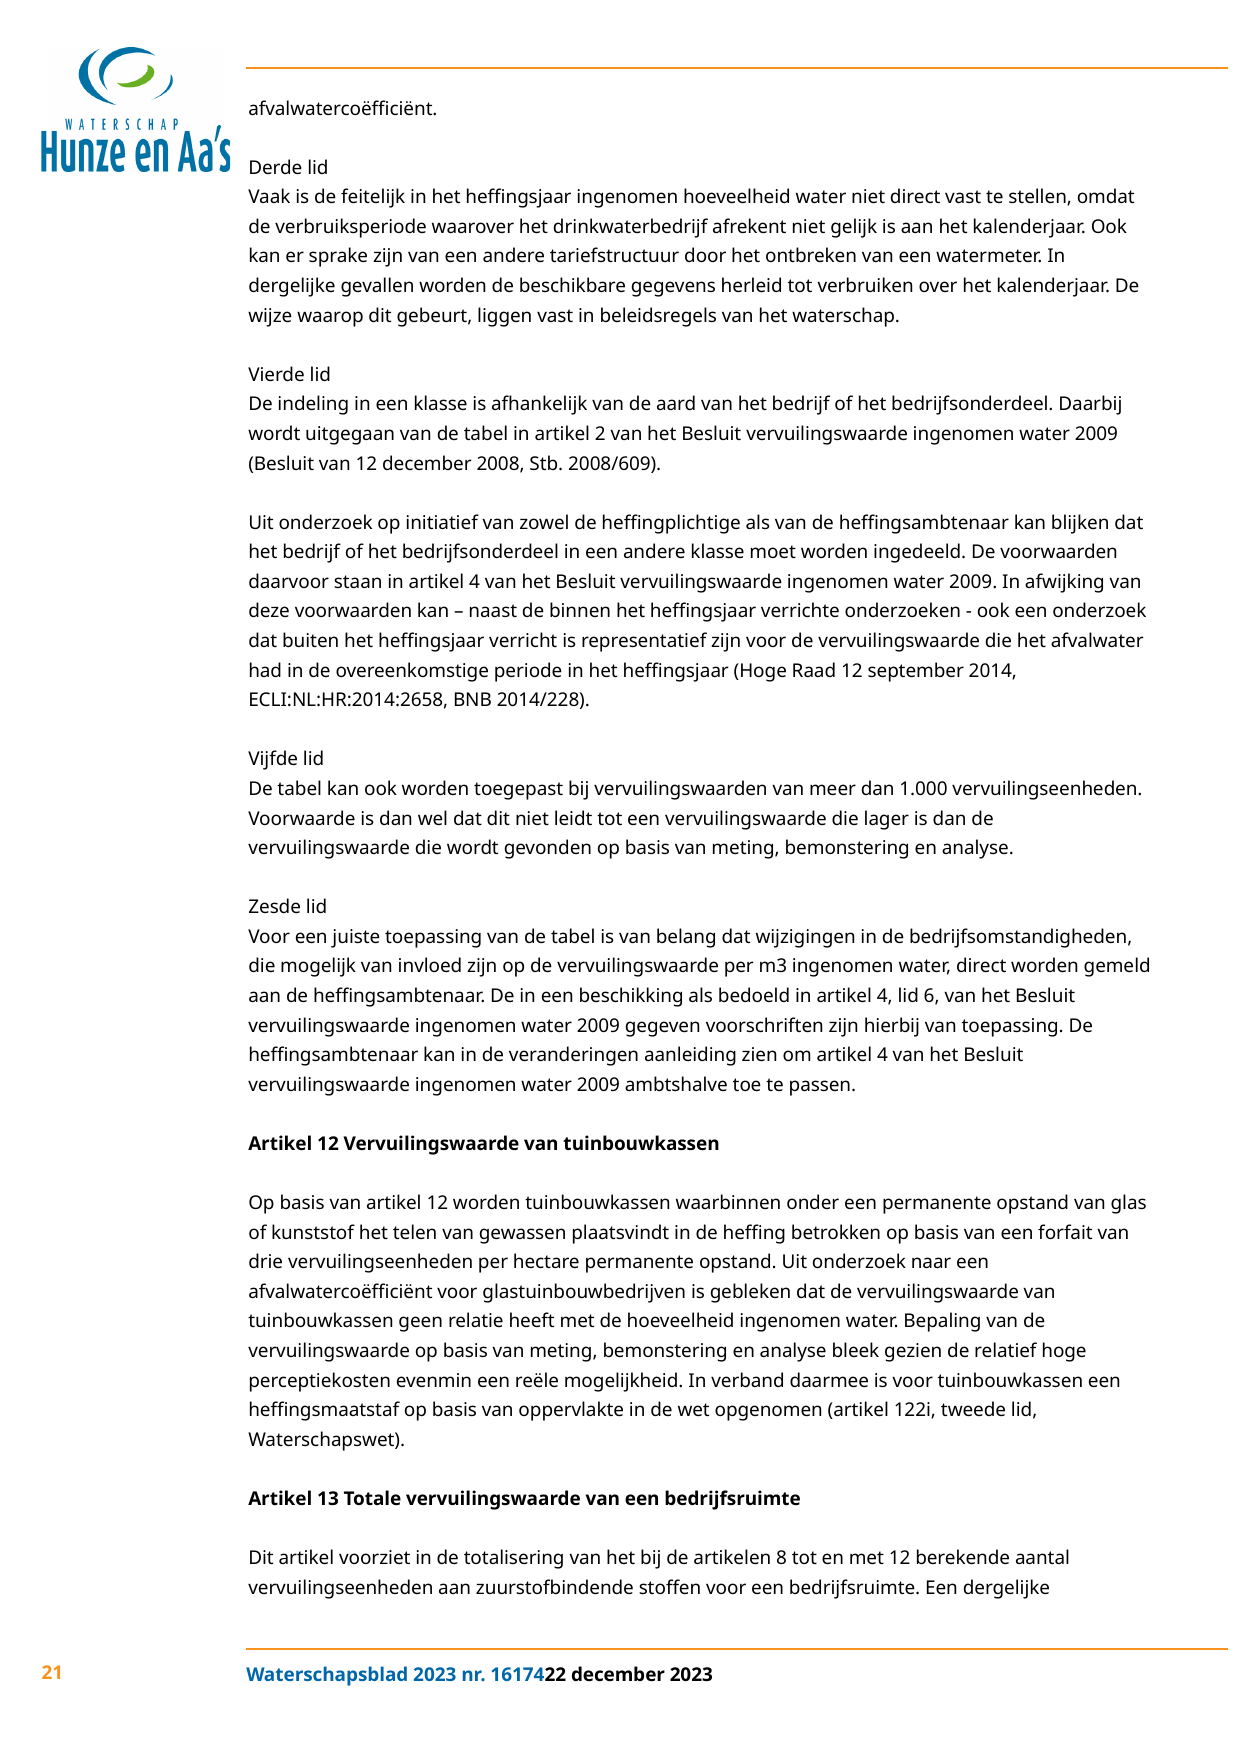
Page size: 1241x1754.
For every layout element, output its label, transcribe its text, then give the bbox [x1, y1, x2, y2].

text afvalwatercoëfficiënt. [248, 95, 1152, 121]
text Derde lid [248, 154, 1152, 180]
text Vijfde lid [248, 746, 1152, 771]
picture [183, 163, 191, 172]
text Vierde lid [248, 361, 1152, 387]
text Voor een juiste toepassing van de tabel is van belang dat wijzigingen in de bedrijfsomstandigheden, die mogelijk van invloed zijn op de vervuilingswaarde per m3 ingenomen water, direct worden gemeld aan de heffingsambtenaar. De in een beschikking als bedoeld in artikel 4, lid 6, van het Besluit vervuilingswaarde ingenomen water 2009 gegeven voorschriften zijn hierbij van toepassing. De heffingsambtenaar kan in de veranderingen aanleiding zien om artikel 4 van het Besluit vervuilingswaarde ingenomen water 2009 ambtshalve toe te passen. [248, 923, 1152, 1097]
picture [47, 154, 51, 172]
text Uit onderzoek op initiatief van zowel de heffingplichtige als van de heffingsambtenaar kan blijken dat het bedrijf of het bedrijfsonderdeel in een andere klasse moet worden ingedeeld. De voorwaarden daarvoor staan in artikel 4 van het Besluit vervuilingswaarde ingenomen water 2009. In afwijking van deze voorwaarden kan – naast de binnen het heffingsjaar verrichte onderzoeken - ook een onderzoek dat buiten het heffingsjaar verricht is representatief zijn voor de vervuilingswaarde die het afvalwater had in de overeenkomstige periode in het heffingsjaar (Hoge Raad 12 september 2014, ECLI:NL:HR:2014:2658, BNB 2014/228). [248, 509, 1152, 712]
picture [226, 145, 231, 156]
text Vaak is de feitelijk in het heffingsjaar ingenomen hoeveelheid water niet direct vast te stellen, omdat de verbruiksperiode waarover het drinkwaterbedrijf afrekent niet gelijk is aan het kalenderjaar. Ook kan er sprake zijn van een andere tariefstructuur door het ontbreken van een watermeter. In dergelijke gevallen worden de beschikbare gegevens herleid tot verbruiken over het kalenderjaar. De wijze waarop dit gebeurt, liggen vast in beleidsregels van het waterschap. [248, 183, 1152, 328]
text De tabel kan ook worden toegepast bij vervuilingswaarden van meer dan 1.000 vervuilingseenheden. Voorwaarde is dan wel dat dit niet leidt tot een vervuilingswaarde die lager is dan de vervuilingswaarde die wordt gevonden op basis van meting, bemonstering en analyse. [248, 775, 1152, 860]
text Op basis van artikel 12 worden tuinbouwkassen waarbinnen onder een permanente opstand van glas of kunststof het telen van gewassen plaatsvindt in de heffing betrokken op basis van een forfait van drie vervuilingseenheden per hectare permanente opstand. Uit onderzoek naar een afvalwatercoëfficiënt voor glastuinbouwbedrijven is gebleken dat de vervuilingswaarde van tuinbouwkassen geen relatie heeft met de hoeveelheid ingenomen water. Bepaling van de vervuilingswaarde op basis van meting, bemonstering en analyse bleek gezien de relatief hoge perceptiekosten evenmin een reële mogelijkheid. In verband daarmee is voor tuinbouwkassen een heffingsmaatstaf op basis van oppervlakte in de wet opgenomen (artikel 122i, tweede lid, Waterschapswet). [248, 1189, 1152, 1452]
text Zesde lid [248, 893, 1152, 919]
picture [41, 47, 231, 172]
text Artikel 13 Totale vervuilingswaarde van een bedrijfsruimte [248, 1485, 1152, 1511]
text De indeling in een klasse is afhankelijk van de aard van het bedrijf of het bedrijfsonderdeel. Daarbij wordt uitgegaan van de tabel in artikel 2 van het Besluit vervuilingswaarde ingenomen water 2009 (Besluit van 12 december 2008, Stb. 2008/609). [248, 391, 1152, 476]
text Artikel 12 Vervuilingswaarde van tuinbouwkassen [248, 1130, 1152, 1156]
text Dit artikel voorziet in de totalisering van het bij de artikelen 8 tot en met 12 berekende aantal vervuilingseenheden aan zuurstofbindende stoffen voor een bedrijfsruimte. Een dergelijke [248, 1544, 1152, 1600]
